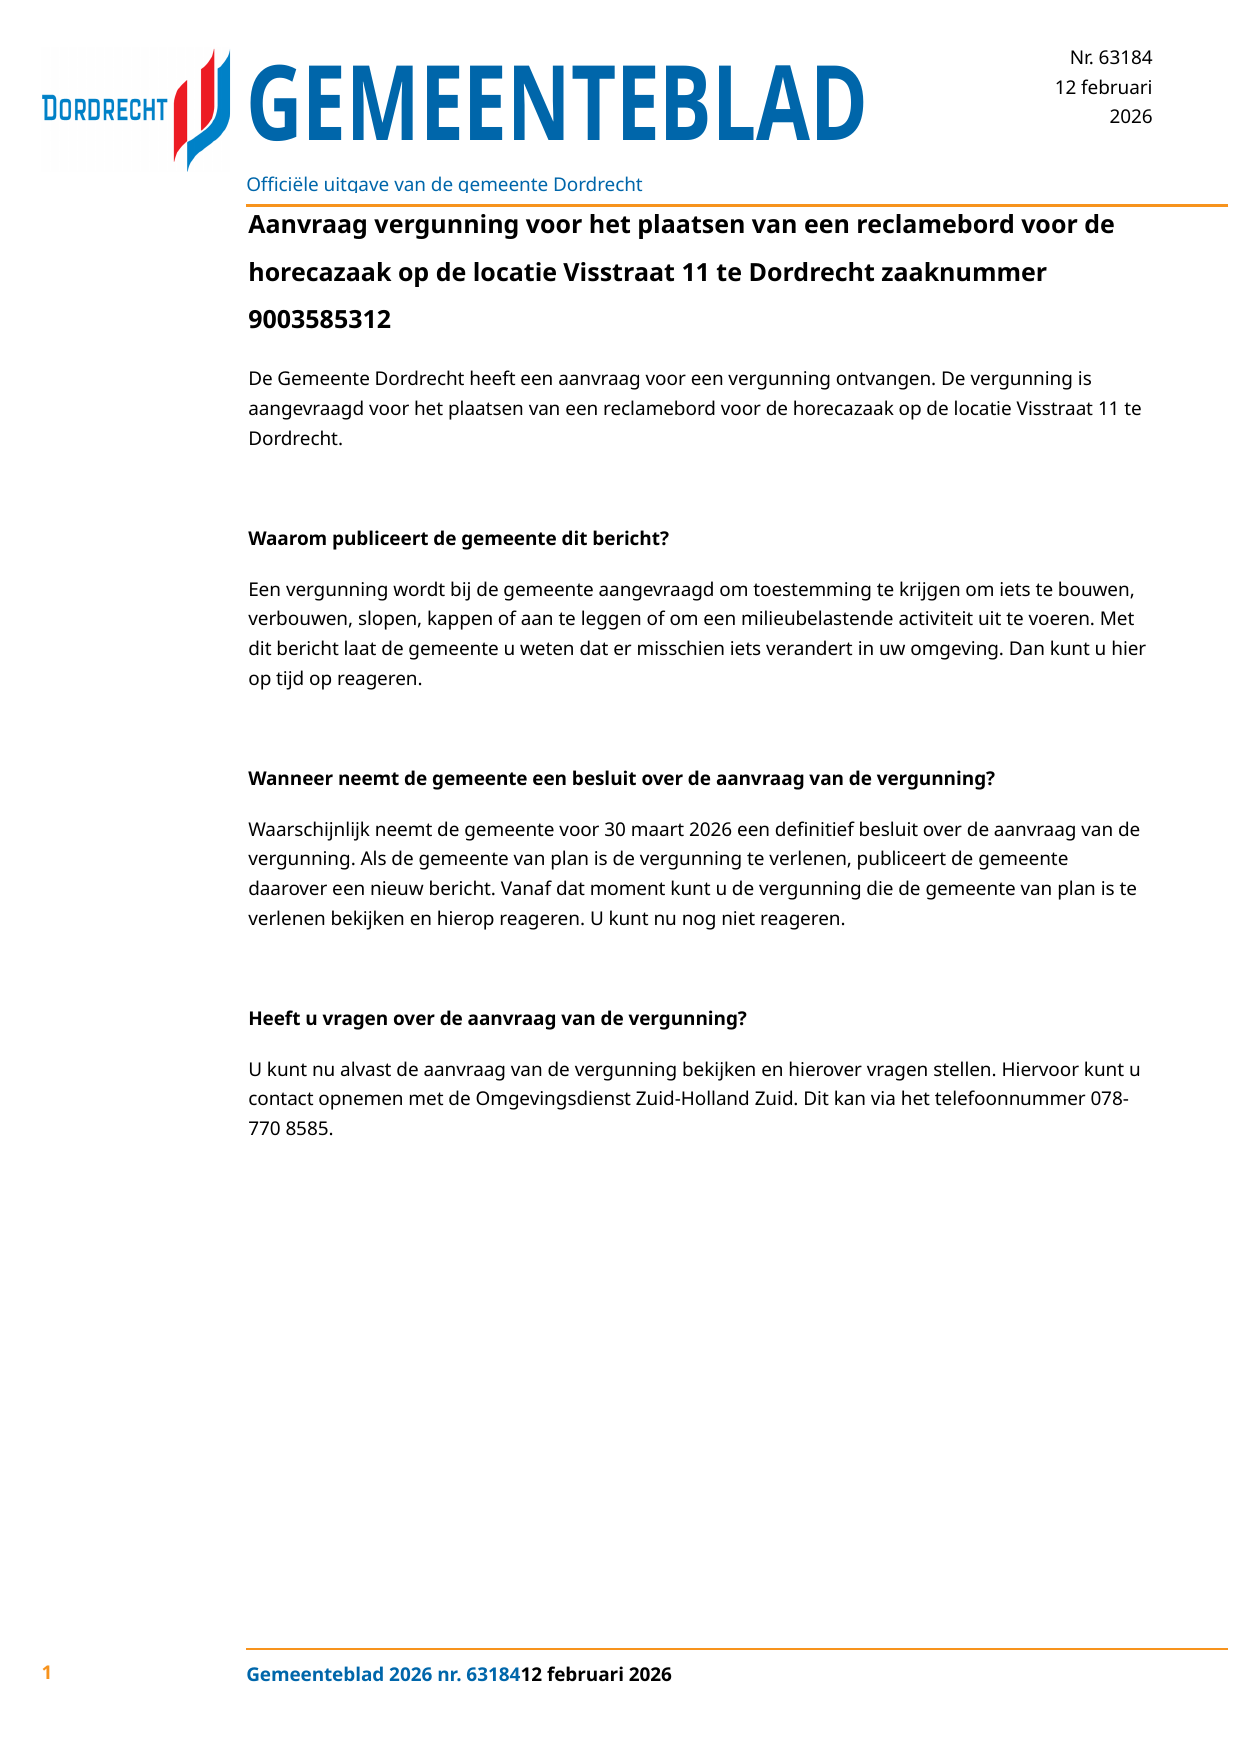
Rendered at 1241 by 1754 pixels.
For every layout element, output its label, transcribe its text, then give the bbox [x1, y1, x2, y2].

text Waarschijnlijk neemt de gemeente voor 30 maart 2026 een definitief besluit over de aanvraag van de vergunning. Als de gemeente van plan is de vergunning te verlenen, publiceert de gemeente daarover een nieuw bericht. Vanaf dat moment kunt u de vergunning die de gemeente van plan is te verlenen bekijken en hierop reageren. U kunt nu nog niet reageren. [248, 816, 1152, 930]
text De Gemeente Dordrecht heeft een aanvraag voor een vergunning ontvangen. De vergunning is aangevraagd voor het plaatsen van een reclamebord voor de horecazaak op de locatie Visstraat 11 te Dordrecht. [248, 366, 1152, 450]
text Wanneer neemt de gemeente een besluit over de aanvraag van de vergunning? [248, 766, 1152, 791]
text Een vergunning wordt bij de gemeente aangevraagd om toestemming te krijgen om iets te bouwen, verbouwen, slopen, kappen of aan te leggen of om een milieubelastende activiteit uit te voeren. Met dit bericht laat de gemeente u weten dat er misschien iets verandert in uw omgeving. Dan kunt u hier op tijd op reageren. [248, 576, 1152, 690]
text Heeft u vragen over de aanvraag van de vergunning? [248, 1006, 1152, 1031]
picture [41, 47, 231, 172]
text U kunt nu alvast de aanvraag van de vergunning bekijken en hierover vragen stellen. Hiervoor kunt u contact opnemen met de Omgevingsdienst Zuid-Holland Zuid. Dit kan via het telefoonnummer 078-770 8585. [248, 1056, 1152, 1141]
text Waarom publiceert de gemeente dit bericht? [248, 526, 1152, 551]
text Aanvraag vergunning voor het plaatsen van een reclamebord voor de horecazaak op de locatie Visstraat 11 te Dordrecht zaaknummer 9003585312 [248, 207, 1152, 336]
